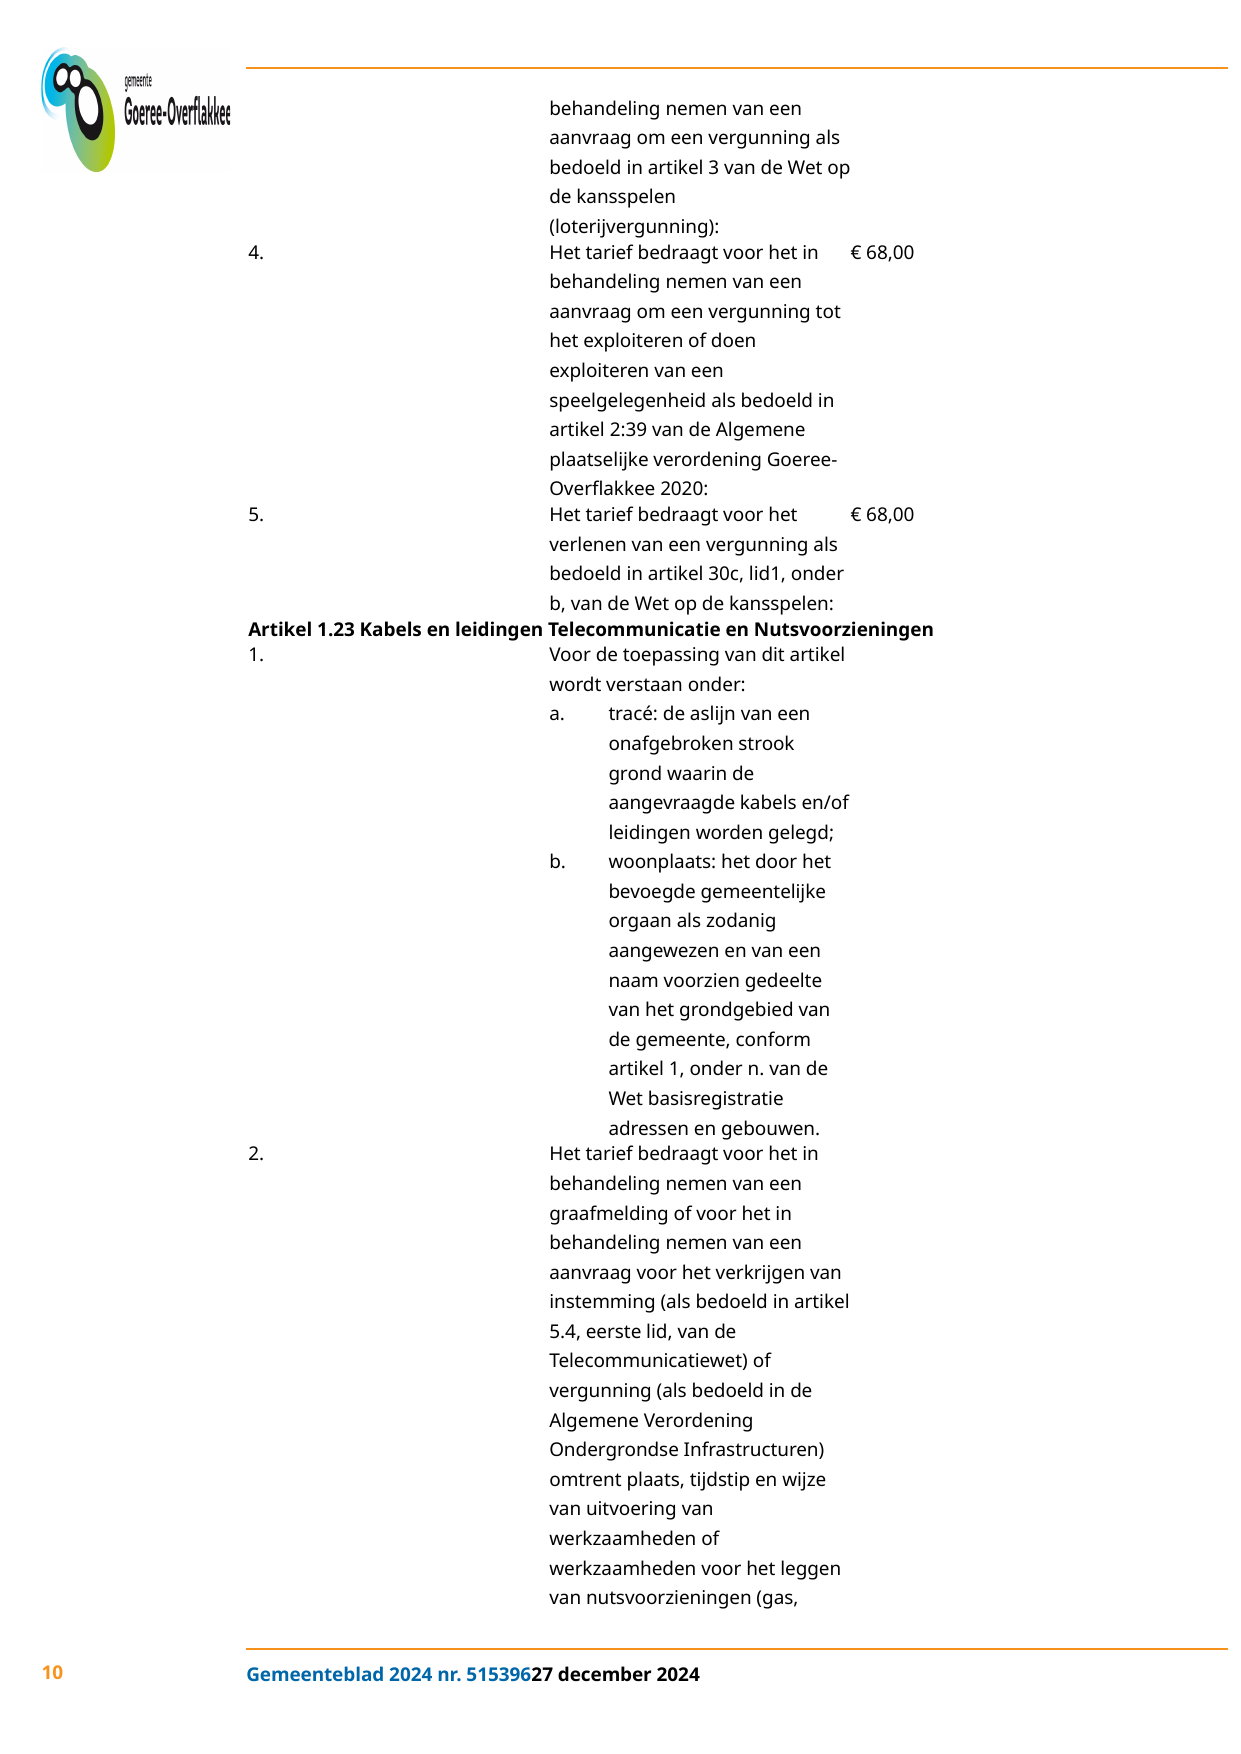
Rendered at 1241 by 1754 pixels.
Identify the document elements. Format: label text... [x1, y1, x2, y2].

table_cell € 68,00 [850, 501, 1152, 616]
table_cell € 68,00 [850, 239, 1152, 501]
table_cell 4. [248, 239, 549, 501]
table_cell [850, 95, 1152, 239]
picture [41, 47, 231, 172]
table_cell [850, 641, 1152, 1141]
table_cell Het tarief bedraagt voor het in behandeling nemen van een graafmelding of voor het in behandeling nemen van een aanvraag voor het verkrijgen van instemming (als bedoeld in artikel 5.4, eerste lid, van de Telecommunicatiewet) of vergunning (als bedoeld in de Algemene Verordening Ondergrondse Infrastructuren) omtrent plaats, tijdstip en wijze van uitvoering van werkzaamheden of werkzaamheden voor het leggen van nutsvoorzieningen (gas, [549, 1141, 850, 1610]
table_cell 5. [248, 501, 549, 616]
table_cell Het tarief bedraagt voor het in behandeling nemen van een aanvraag om een vergunning tot het exploiteren of doen exploiteren van een speelgelegenheid als bedoeld in artikel 2:39 van de Algemene plaatselijke verordening Goeree-Overflakkee 2020: [549, 239, 850, 501]
table_cell Het tarief bedraagt voor het verlenen van een vergunning als bedoeld in artikel 30c, lid1, onder b, van de Wet op de kansspelen: [549, 501, 850, 616]
table_cell 1. [248, 641, 549, 1141]
table_cell 2. [248, 1141, 549, 1610]
table_cell Voor de toepassing van dit artikel wordt verstaan onder: tracé: de aslijn van een onafgebroken strook grond waarin de aangevraagde kabels en/of leidingen worden gelegd; woonplaats: het door het bevoegde gemeentelijke orgaan als zodanig aangewezen en van een naam voorzien gedeelte van het grondgebied van de gemeente, conform artikel 1, onder n. van de Wet basisregistratie adressen en gebouwen. [549, 641, 850, 1141]
table_cell [850, 1141, 1152, 1610]
table_cell Artikel 1.23 Kabels en leidingen Telecommunicatie en Nutsvoorzieningen [248, 616, 1152, 641]
table_cell [248, 95, 549, 239]
table_cell behandeling nemen van een aanvraag om een vergunning als bedoeld in artikel 3 van de Wet op de kansspelen (loterijvergunning): [549, 95, 850, 239]
